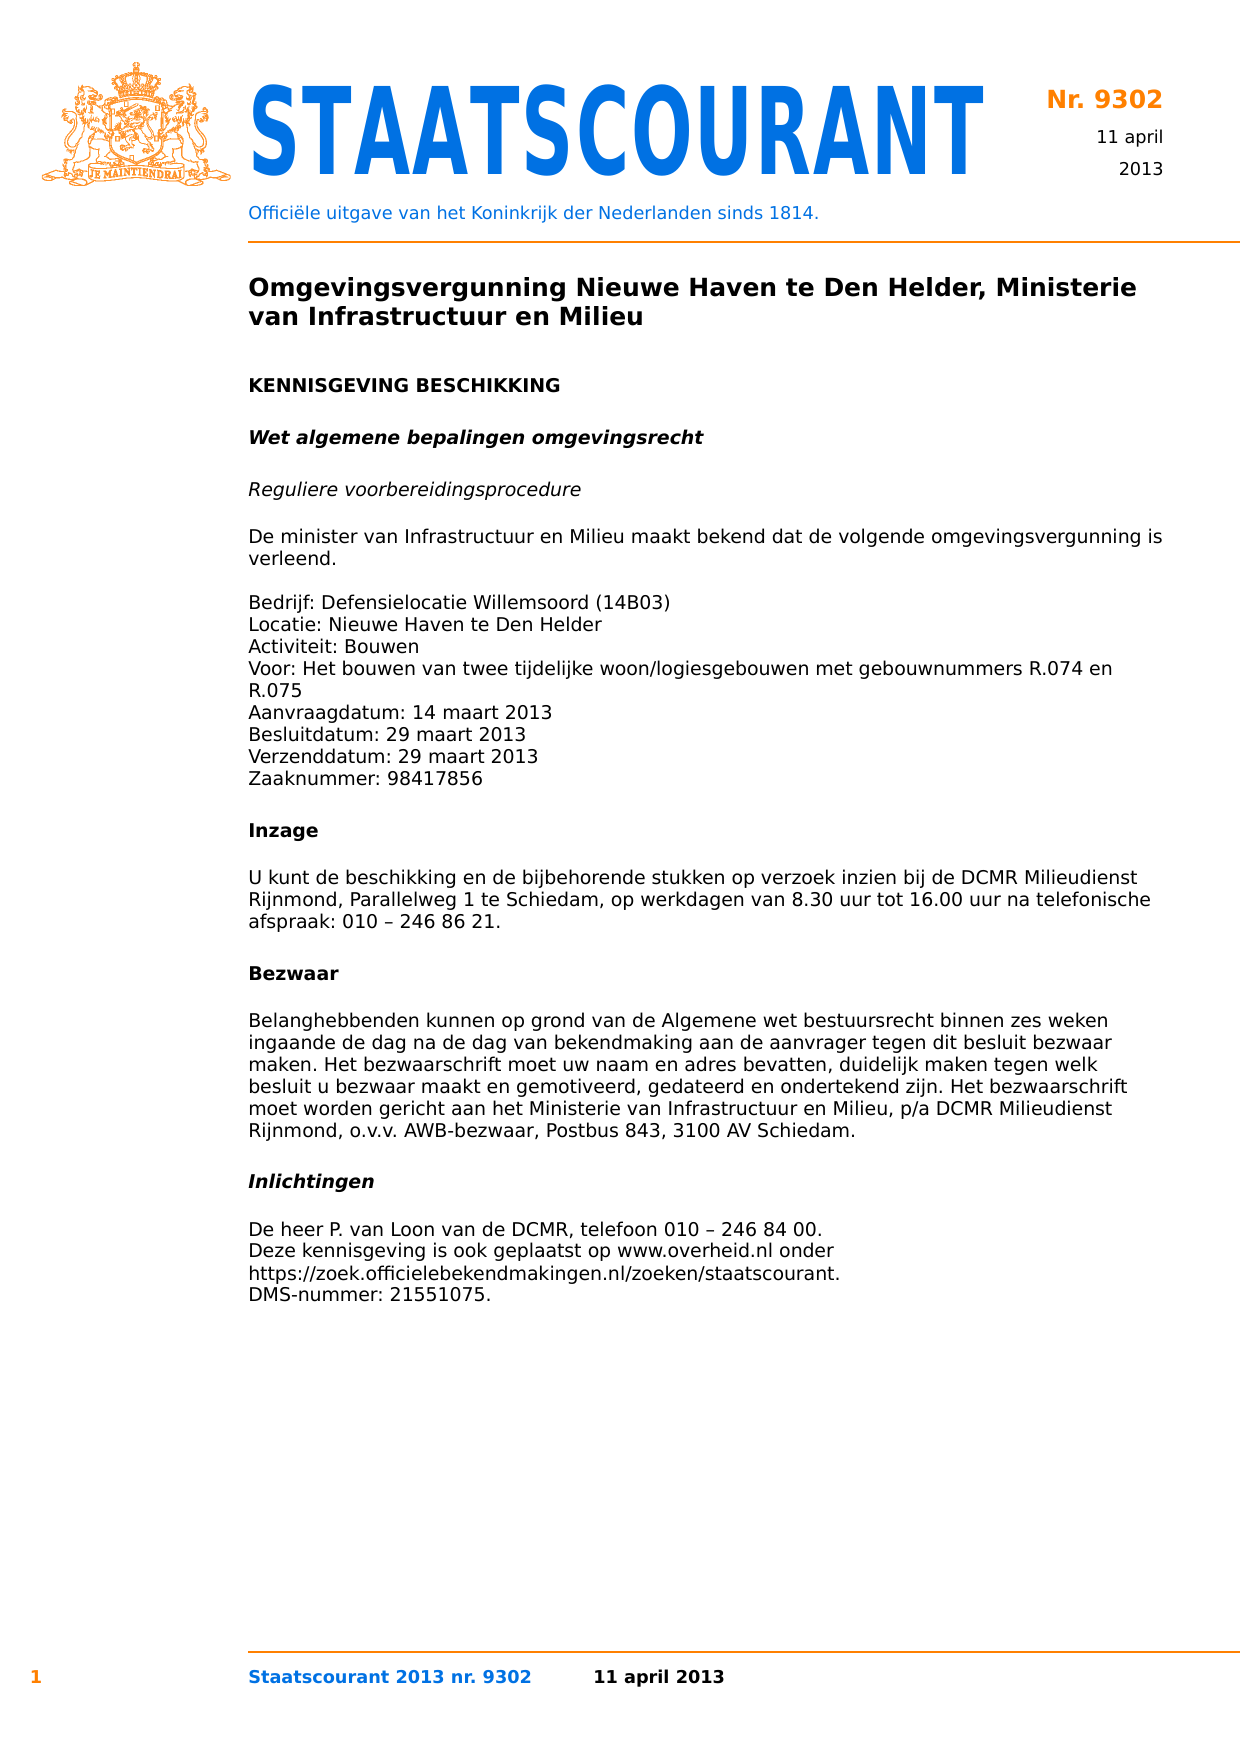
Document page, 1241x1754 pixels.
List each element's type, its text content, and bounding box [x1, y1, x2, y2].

text Verzenddatum: 29 maart 2013 [248, 746, 1163, 768]
text Besluitdatum: 29 maart 2013 [248, 724, 1163, 746]
subtitle KENNISGEVING BESCHIKKING [248, 375, 1163, 397]
subtitle Reguliere voorbereidingsprocedure [248, 479, 1163, 501]
table_header Nr. 9302 [998, 62, 1240, 121]
subtitle Inzage [248, 820, 1163, 842]
subtitle Omgevingsvergunning Nieuwe Haven te Den Helder, Ministerie van Infrastructuur en Milieu [248, 273, 1163, 331]
table_cell 11 april [998, 121, 1240, 153]
text Deze kennisgeving is ook geplaatst op www.overheid.nl onder [248, 1240, 1163, 1262]
subtitle Wet algemene bepalingen omgevingsrecht [248, 427, 1163, 449]
text Locatie: Nieuwe Haven te Den Helder [248, 614, 1163, 636]
subtitle Inlichtingen [248, 1171, 1163, 1193]
subtitle Bezwaar [248, 963, 1163, 984]
text U kunt de beschikking en de bijbehorende stukken op verzoek inzien bij de DCMR Milieudienst Rijnmond, Parallelweg 1 te Schiedam, op werkdagen van 8.30 uur tot 16.00 uur na telefonische afspraak: 010 – 246 86 21. [248, 867, 1163, 933]
text Activiteit: Bouwen [248, 636, 1163, 658]
text Aanvraagdatum: 14 maart 2013 [248, 702, 1163, 724]
text DMS-nummer: 21551075. [248, 1284, 1163, 1306]
text Bedrijf: Defensielocatie Willemsoord (14B03) [248, 592, 1163, 614]
table_header [25, 62, 248, 241]
table_cell 2013 [998, 153, 1240, 203]
text De heer P. van Loon van de DCMR, telefoon 010 – 246 84 00. [248, 1218, 1163, 1240]
text https://zoek.officielebekendmakingen.nl/zoeken/staatscourant. [248, 1262, 1163, 1284]
picture [41, 62, 231, 186]
text Belanghebbenden kunnen op grond van de Algemene wet bestuursrecht binnen zes weken ingaande de dag na de dag van bekendmaking aan de aanvrager tegen dit besluit bezwaar maken. Het bezwaarschrift moet uw naam en adres bevatten, duidelijk maken tegen welk besluit u bezwaar maakt en gemotiveerd, gedateerd en ondertekend zijn. Het bezwaarschrift moet worden gericht aan het Ministerie van Infrastructuur en Milieu, p/a DCMR Milieudienst Rijnmond, o.v.v. AWB-bezwaar, Postbus 843, 3100 AV Schiedam. [248, 1009, 1163, 1141]
text Zaaknummer: 98417856 [248, 768, 1163, 790]
text De minister van Infrastructuur en Milieu maakt bekend dat de volgende omgevingsvergunning is verleend. [248, 526, 1163, 570]
table_header STAATSCOURANT [248, 62, 998, 203]
text Voor: Het bouwen van twee tijdelijke woon/logiesgebouwen met gebouwnummers R.074 en R.075 [248, 658, 1163, 702]
table_cell Officiële uitgave van het Koninkrijk der Nederlanden sinds 1814. [248, 203, 1240, 241]
